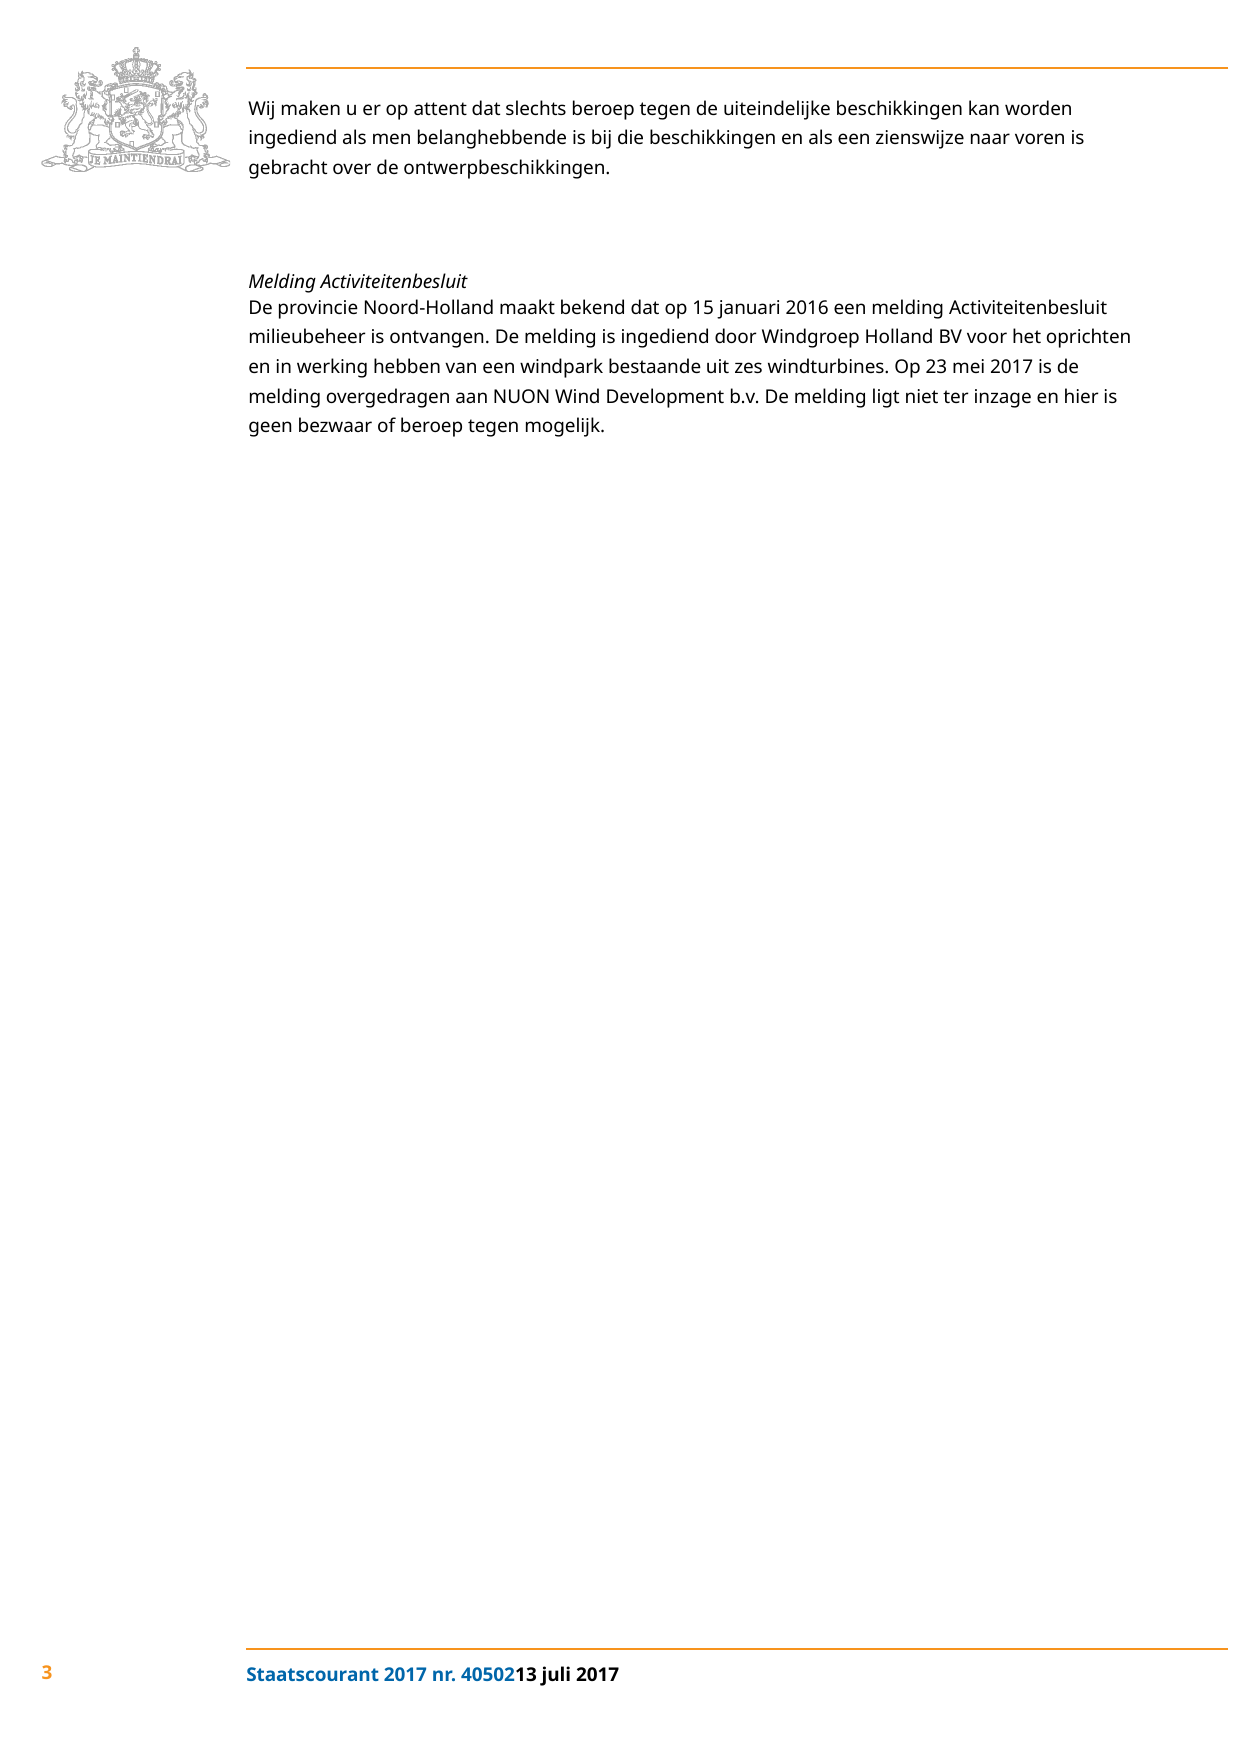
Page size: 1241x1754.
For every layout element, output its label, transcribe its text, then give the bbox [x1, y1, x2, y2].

picture [41, 47, 231, 172]
text Melding Activiteitenbesluit [248, 268, 1152, 294]
text De provincie Noord-Holland maakt bekend dat op 15 januari 2016 een melding Activiteitenbesluit milieubeheer is ontvangen. De melding is ingediend door Windgroep Holland BV voor het oprichten en in werking hebben van een windpark bestaande uit zes windturbines. Op 23 mei 2017 is de melding overgedragen aan NUON Wind Development b.v. De melding ligt niet ter inzage en hier is geen bezwaar of beroep tegen mogelijk. [248, 294, 1152, 438]
text Wij maken u er op attent dat slechts beroep tegen de uiteindelijke beschikkingen kan worden ingediend als men belanghebbende is bij die beschikkingen en als een zienswijze naar voren is gebracht over de ontwerpbeschikkingen. [248, 95, 1152, 180]
